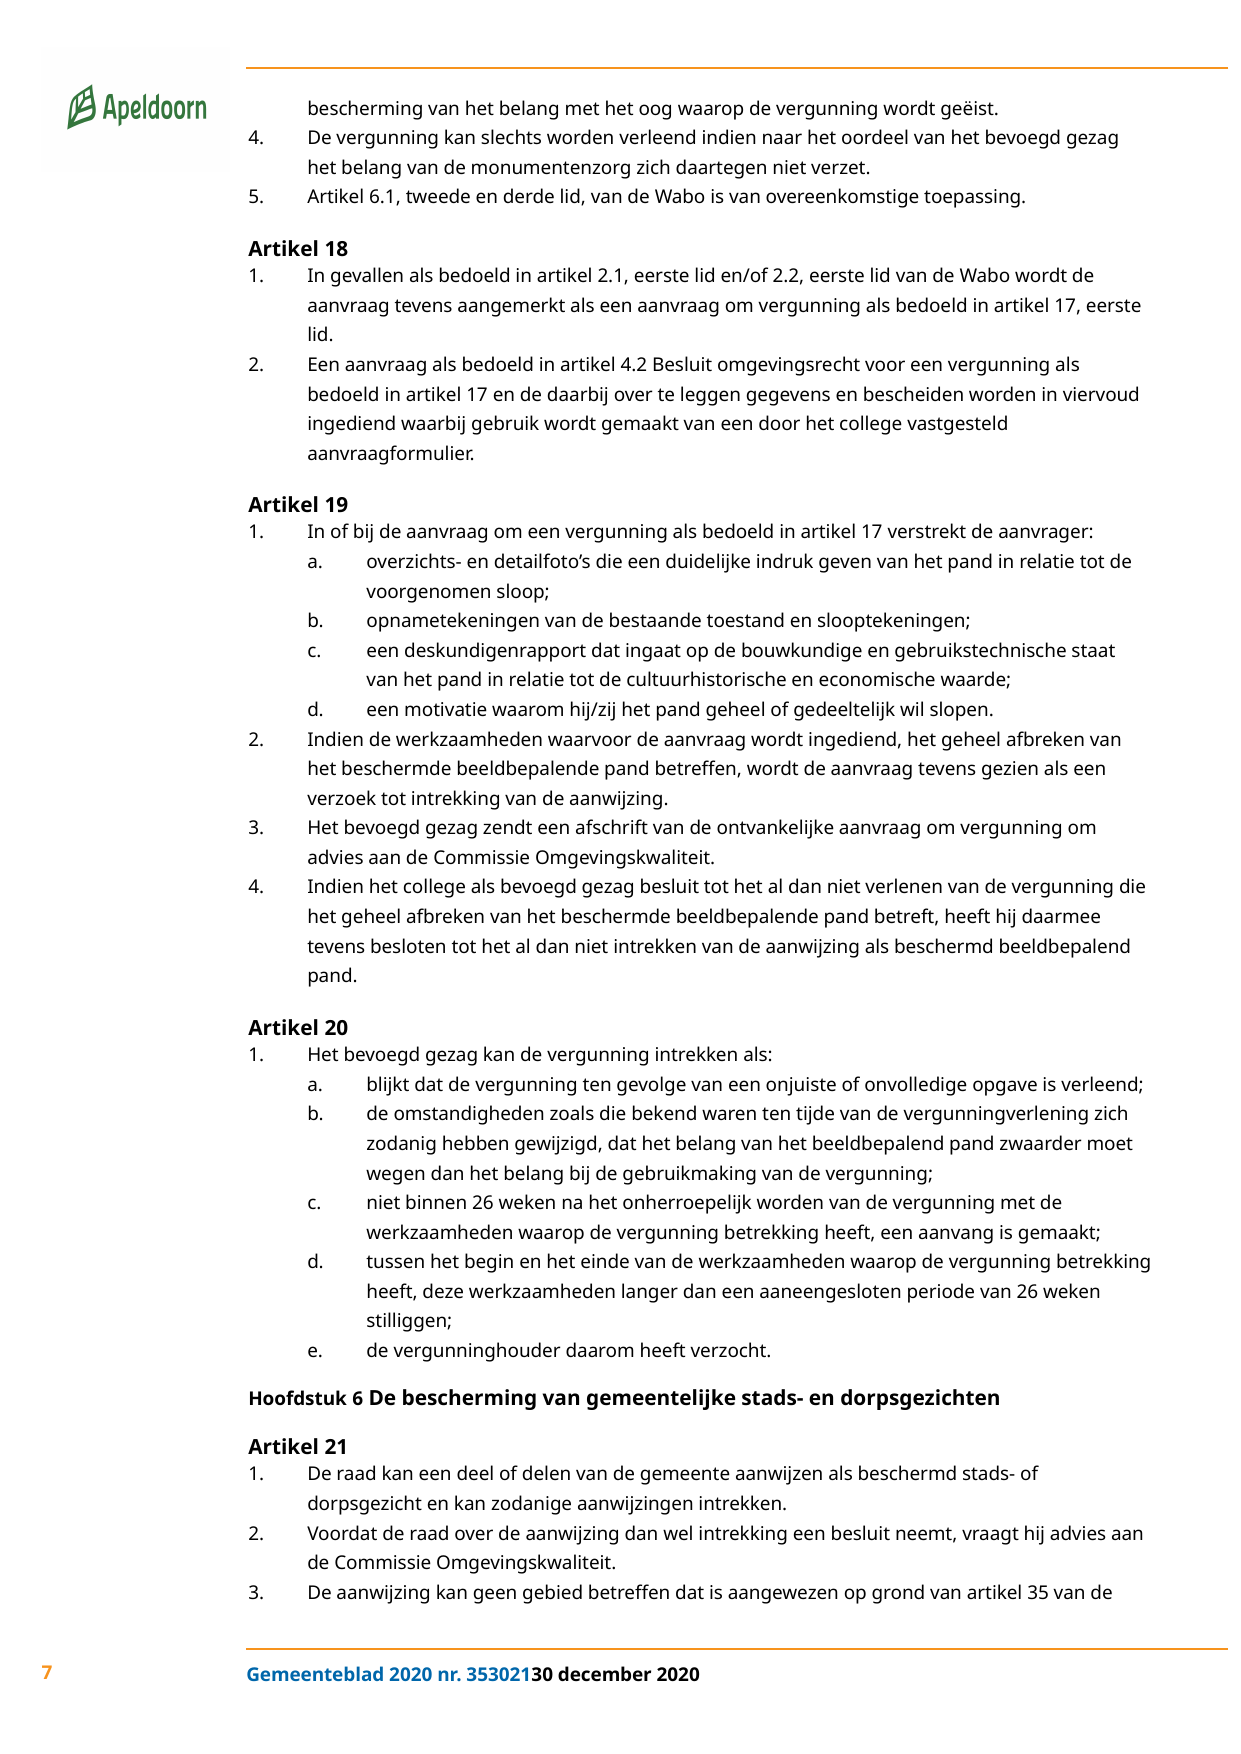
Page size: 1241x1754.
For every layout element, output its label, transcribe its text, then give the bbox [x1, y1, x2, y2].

list Indien het college als bevoegd gezag besluit tot het al dan niet verlenen van de vergunning die het geheel afbreken van het beschermde beeldbepalende pand betreft, heeft hij daarmee tevens besloten tot het al dan niet intrekken van de aanwijzing als beschermd beeldbepalend pand. [248, 874, 1152, 988]
list Voordat de raad over de aanwijzing dan wel intrekking een besluit neemt, vraagt hij advies aan de Commissie Omgevingskwaliteit. [248, 1520, 1152, 1575]
list In of bij de aanvraag om een vergunning als bedoeld in artikel 17 verstrekt de aanvrager: [248, 519, 1152, 544]
list overzichts- en detailfoto’s die een duidelijke indruk geven van het pand in relatie tot de voorgenomen sloop; [307, 548, 1152, 604]
text Artikel 20 [248, 1013, 1152, 1041]
list Het bevoegd gezag kan de vergunning intrekken als: [248, 1041, 1152, 1067]
list een motivatie waarom hij/zij het pand geheel of gedeeltelijk wil slopen. [307, 696, 1152, 722]
text Artikel 19 [248, 490, 1152, 519]
list bescherming van het belang met het oog waarop de vergunning wordt geëist. [248, 95, 1152, 121]
list de vergunninghouder daarom heeft verzocht. [307, 1337, 1152, 1363]
list blijkt dat de vergunning ten gevolge van een onjuiste of onvolledige opgave is verleend; [307, 1071, 1152, 1097]
list Een aanvraag als bedoeld in artikel 4.2 Besluit omgevingsrecht voor een vergunning als bedoeld in artikel 17 en de daarbij over te leggen gegevens en bescheiden worden in viervoud ingediend waarbij gebruik wordt gemaakt van een door het college vastgesteld aanvraagformulier. [248, 351, 1152, 466]
list De raad kan een deel of delen van de gemeente aanwijzen als beschermd stads- of dorpsgezicht en kan zodanige aanwijzingen intrekken. [248, 1461, 1152, 1516]
list een deskundigenrapport dat ingaat op de bouwkundige en gebruikstechnische staat van het pand in relatie tot de cultuurhistorische en economische waarde; [307, 637, 1152, 692]
list tussen het begin en het einde van de werkzaamheden waarop de vergunning betrekking heeft, deze werkzaamheden langer dan een aaneengesloten periode van 26 weken stilliggen; [307, 1248, 1152, 1333]
picture [41, 47, 231, 172]
list De vergunning kan slechts worden verleend indien naar het oordeel van het bevoegd gezag het belang van de monumentenzorg zich daartegen niet verzet. [248, 124, 1152, 180]
list Het bevoegd gezag zendt een afschrift van de ontvankelijke aanvraag om vergunning om advies aan de Commissie Omgevingskwaliteit. [248, 814, 1152, 870]
list opnametekeningen van de bestaande toestand en slooptekeningen; [307, 607, 1152, 633]
list De aanwijzing kan geen gebied betreffen dat is aangewezen op grond van artikel 35 van de [248, 1579, 1152, 1604]
list niet binnen 26 weken na het onherroepelijk worden van de vergunning met de werkzaamheden waarop de vergunning betrekking heeft, een aanvang is gemaakt; [307, 1189, 1152, 1244]
text Hoofdstuk 6 De bescherming van gemeentelijke stads- en dorpsgezichten [248, 1383, 1152, 1411]
text Artikel 18 [248, 234, 1152, 262]
list Artikel 6.1, tweede en derde lid, van de Wabo is van overeenkomstige toepassing. [248, 183, 1152, 209]
list Indien de werkzaamheden waarvoor de aanvraag wordt ingediend, het geheel afbreken van het beschermde beeldbepalende pand betreffen, wordt de aanvraag tevens gezien als een verzoek tot intrekking van de aanwijzing. [248, 726, 1152, 811]
text Artikel 21 [248, 1432, 1152, 1461]
list de omstandigheden zoals die bekend waren ten tijde van de vergunningverlening zich zodanig hebben gewijzigd, dat het belang van het beeldbepalend pand zwaarder moet wegen dan het belang bij de gebruikmaking van de vergunning; [307, 1101, 1152, 1185]
list In gevallen als bedoeld in artikel 2.1, eerste lid en/of 2.2, eerste lid van de Wabo wordt de aanvraag tevens aangemerkt als een aanvraag om vergunning als bedoeld in artikel 17, eerste lid. [248, 262, 1152, 347]
